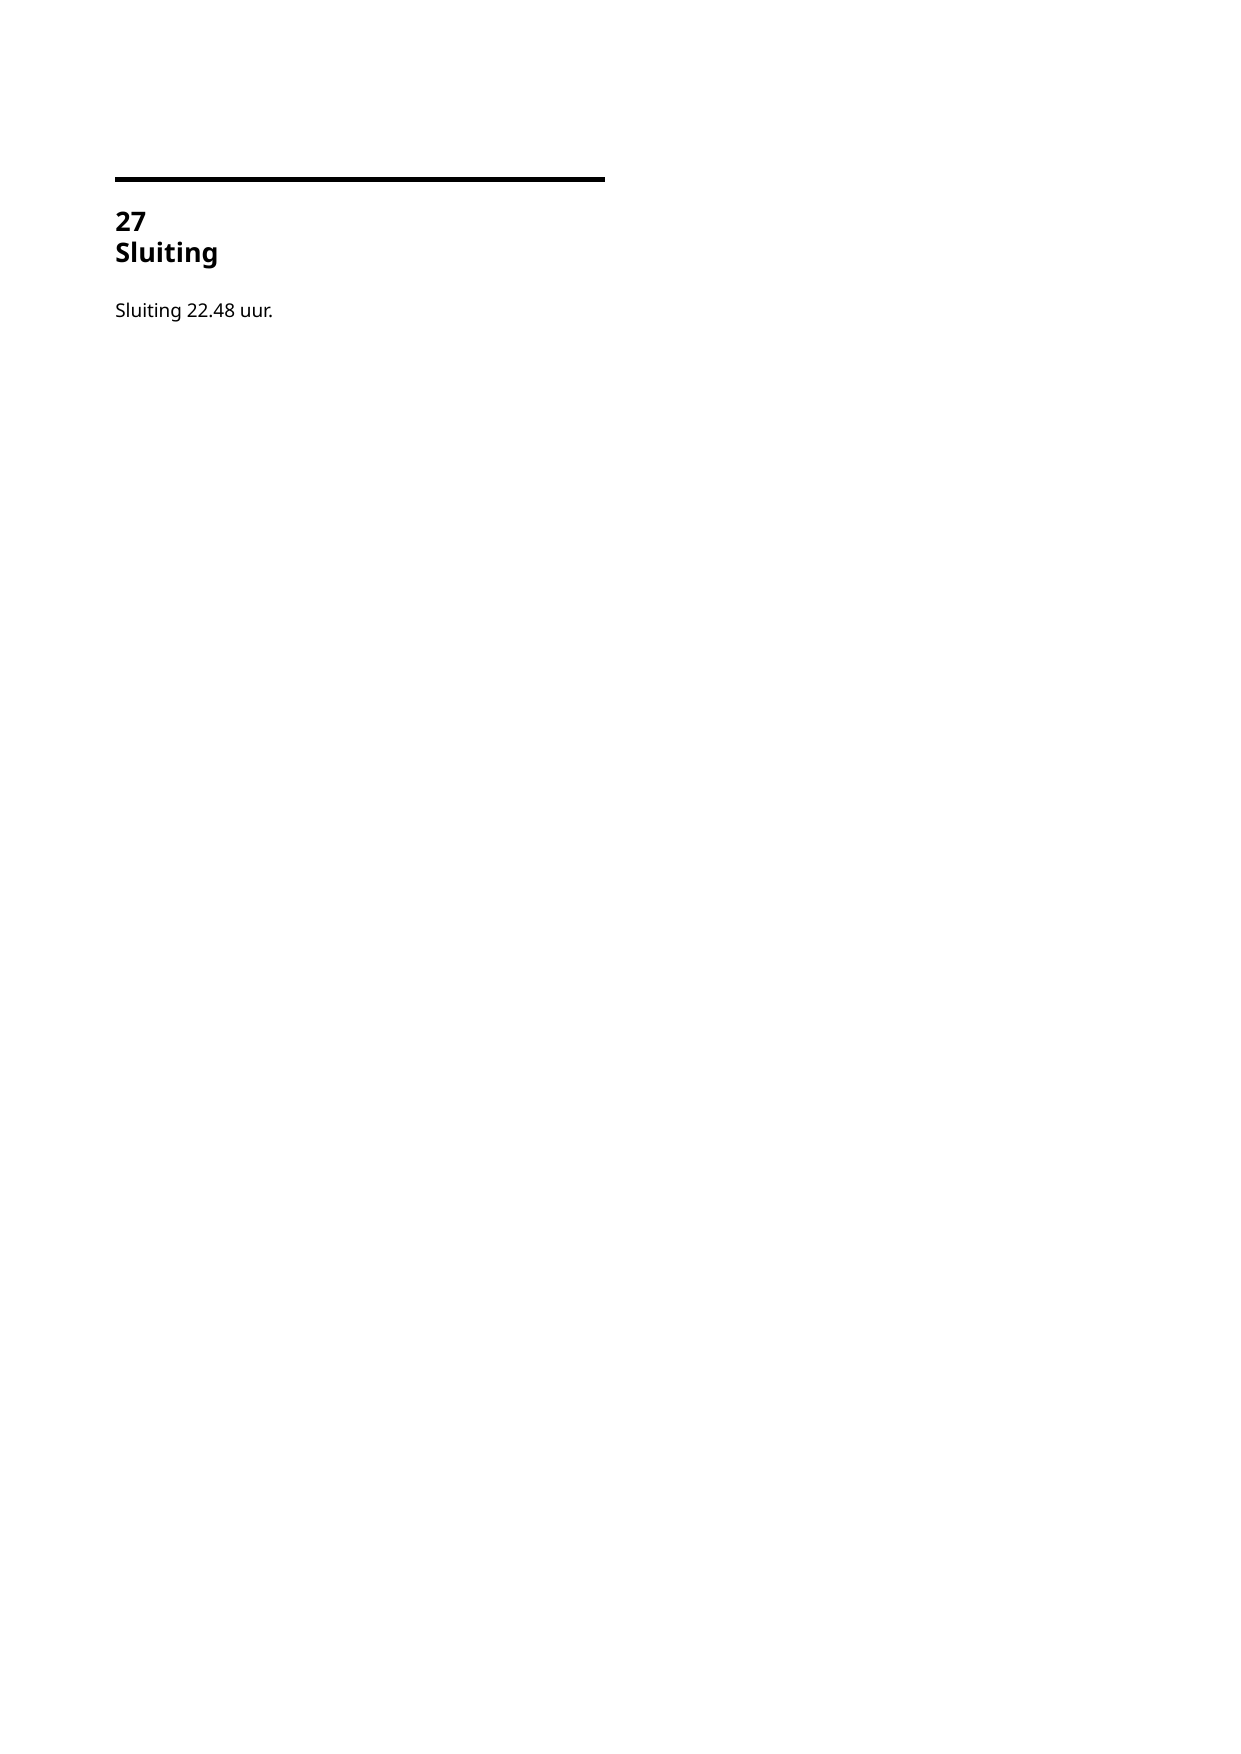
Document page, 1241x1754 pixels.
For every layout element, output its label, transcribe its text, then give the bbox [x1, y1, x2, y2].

text 27 [115, 203, 605, 239]
text Sluiting 22.48 uur. [115, 302, 605, 322]
text Sluiting [115, 239, 605, 283]
